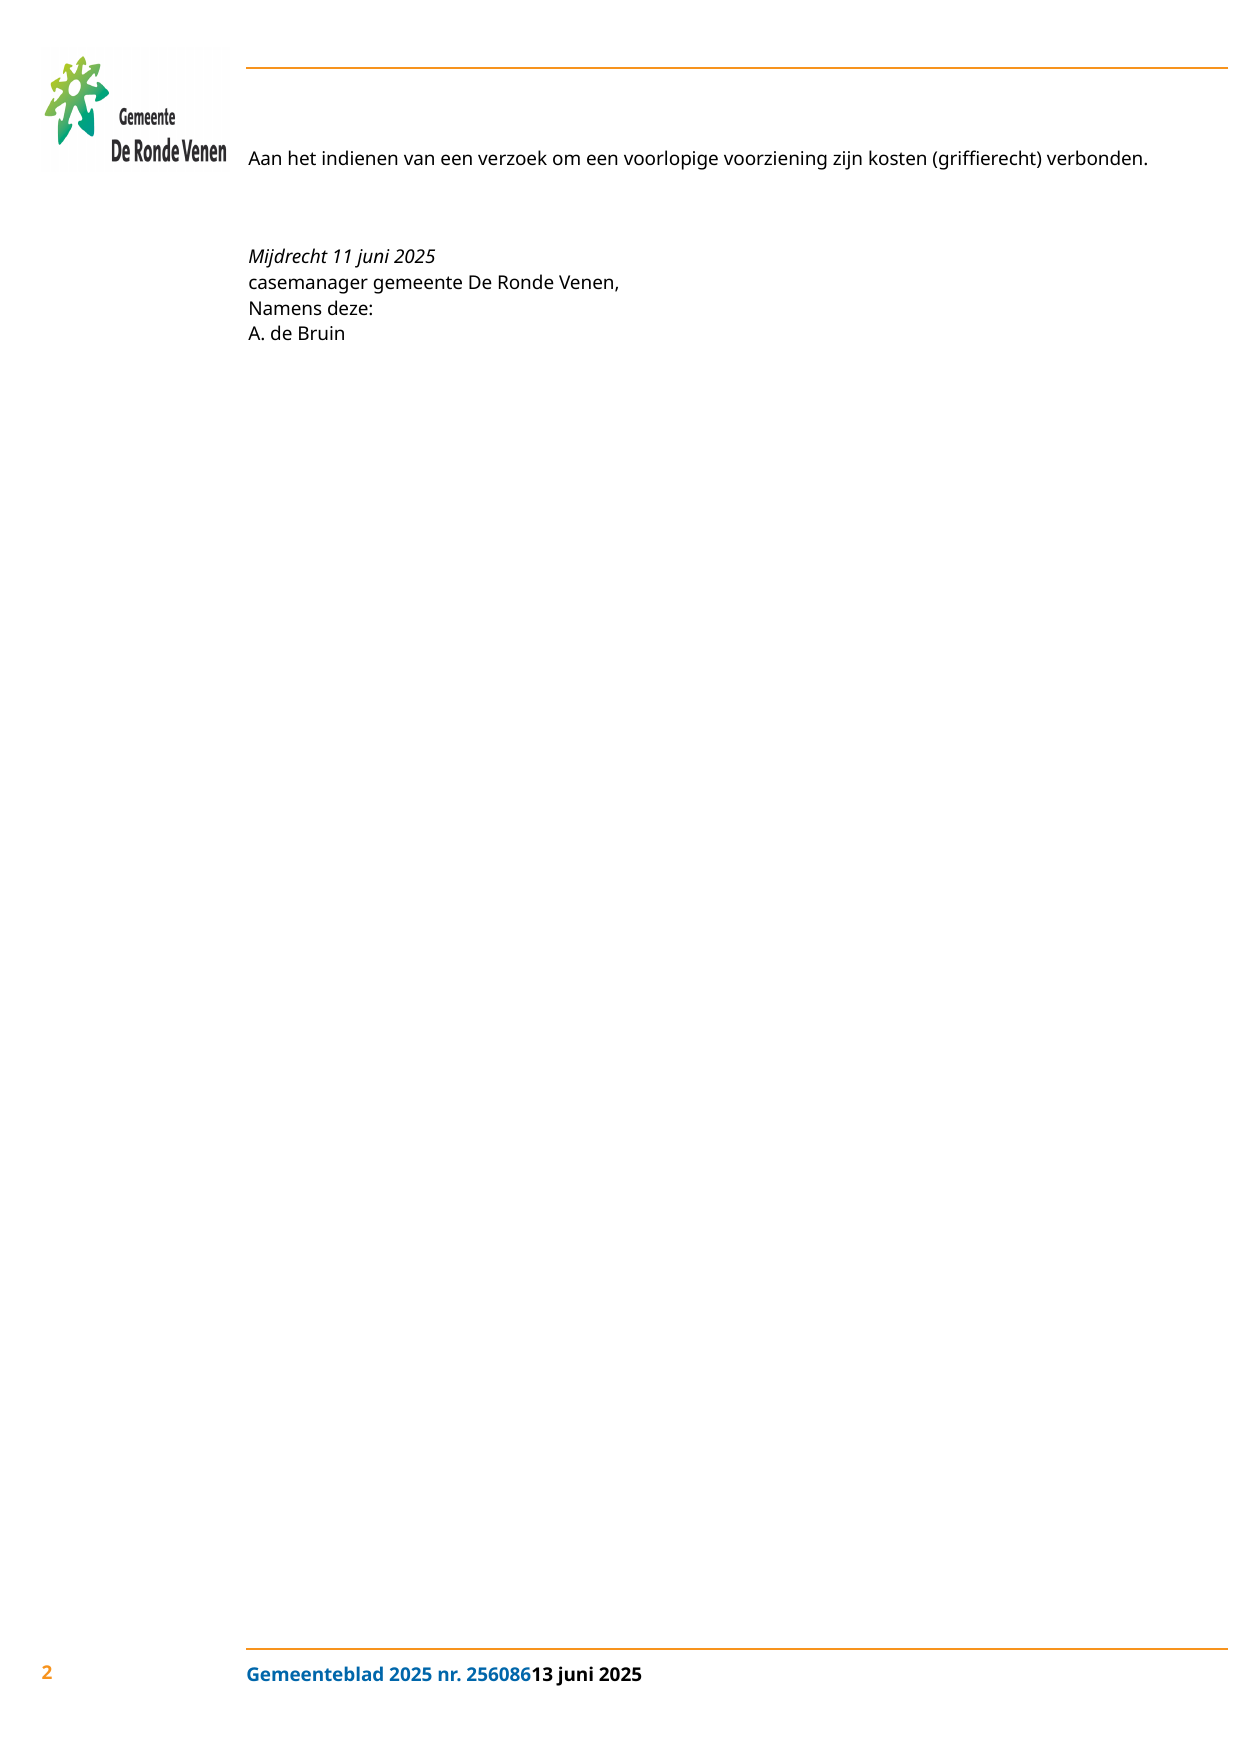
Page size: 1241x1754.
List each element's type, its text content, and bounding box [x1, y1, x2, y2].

text A. de Bruin [248, 321, 1152, 346]
text casemanager gemeente De Ronde Venen, [248, 269, 1152, 295]
text Namens deze: [248, 295, 1152, 321]
text Mijdrecht 11 juni 2025 [248, 243, 1152, 269]
text Aan het indienen van een verzoek om een voorlopige voorziening zijn kosten (griffierecht) verbonden. [248, 145, 1152, 171]
picture [41, 47, 231, 172]
